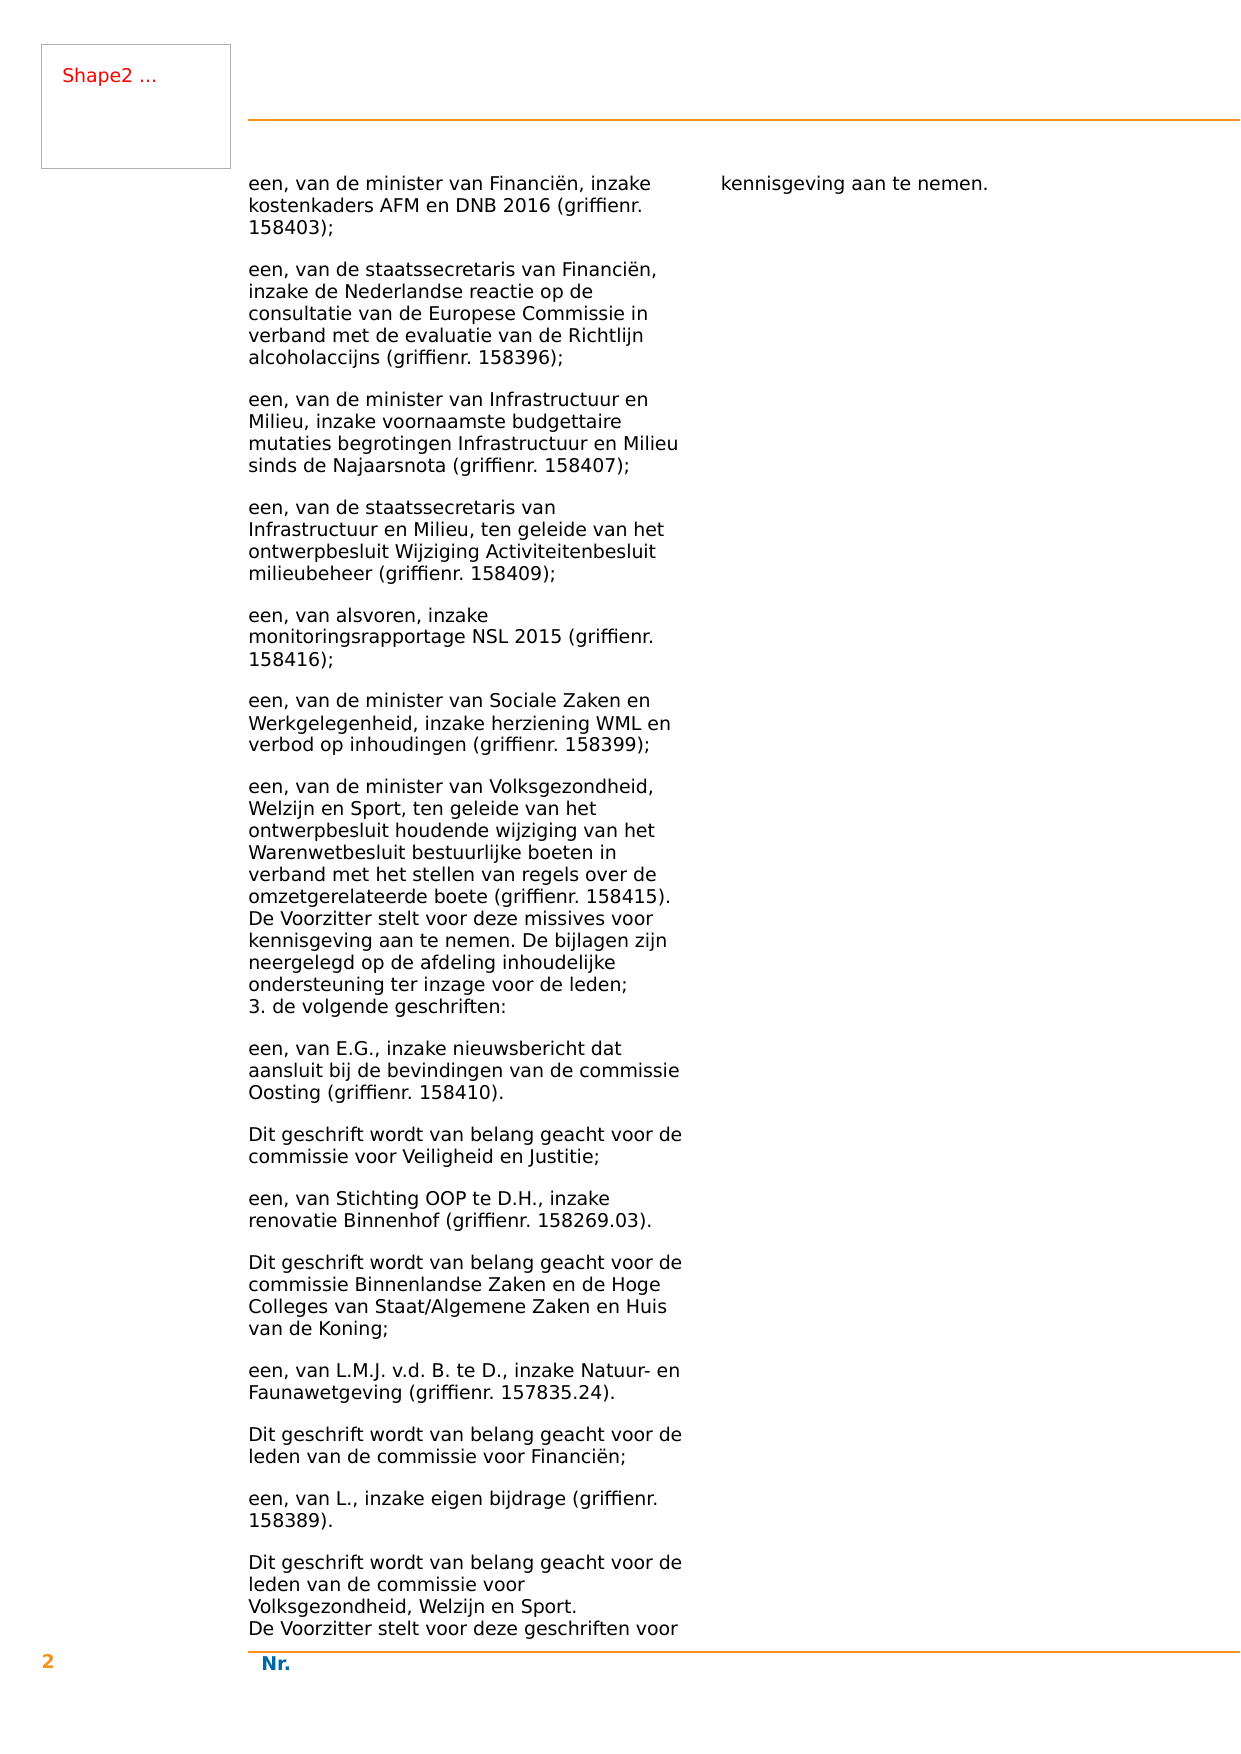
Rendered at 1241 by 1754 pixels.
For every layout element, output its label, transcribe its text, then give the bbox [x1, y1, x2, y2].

text een, van de minister van Infrastructuur en Milieu, inzake voornaamste budgettaire mutaties begrotingen Infrastructuur en Milieu sinds de Najaarsnota (griffienr. 158407); [248, 389, 691, 477]
text een, van de minister van Volksgezondheid, Welzijn en Sport, ten geleide van het ontwerpbesluit houdende wijziging van het Warenwetbesluit bestuurlijke boeten in verband met het stellen van regels over de omzetgerelateerde boete (griffienr. 158415). [248, 776, 691, 908]
text Dit geschrift wordt van belang geacht voor de commissie Binnenlandse Zaken en de Hoge Colleges van Staat/Algemene Zaken en Huis van de Koning; [248, 1252, 691, 1340]
text een, van de staatssecretaris van Infrastructuur en Milieu, ten geleide van het ontwerpbesluit Wijziging Activiteitenbesluit milieubeheer (griffienr. 158409); [248, 497, 691, 584]
text een, van de staatssecretaris van Financiën, inzake de Nederlandse reactie op de consultatie van de Europese Commissie in verband met de evaluatie van de Richtlijn alcoholaccijns (griffienr. 158396); [248, 259, 691, 369]
text een, van L., inzake eigen bijdrage (griffienr. 158389). [248, 1488, 691, 1532]
text een, van Stichting OOP te D.H., inzake renovatie Binnenhof (griffienr. 158269.03). [248, 1188, 691, 1232]
text Dit geschrift wordt van belang geacht voor de commissie voor Veiligheid en Justitie; [248, 1124, 691, 1168]
text Dit geschrift wordt van belang geacht voor de leden van de commissie voor Volksgezondheid, Welzijn en Sport. [248, 1552, 691, 1618]
text De Voorzitter stelt voor deze geschriften voor [248, 1618, 691, 1640]
text een, van alsvoren, inzake monitoringsrapportage NSL 2015 (griffienr. 158416); [248, 604, 691, 670]
text een, van de minister van Financiën, inzake kostenkaders AFM en DNB 2016 (griffienr. 158403); [248, 173, 691, 239]
text De Voorzitter stelt voor deze missives voor kennisgeving aan te nemen. De bijlagen zijn neergelegd op de afdeling inhoudelijke ondersteuning ter inzage voor de leden; [248, 908, 691, 996]
text 3. de volgende geschriften: [248, 996, 691, 1018]
text kennisgeving aan te nemen. [721, 173, 1163, 195]
text een, van E.G., inzake nieuwsbericht dat aansluit bij de bevindingen van de commissie Oosting (griffienr. 158410). [248, 1038, 691, 1104]
text Dit geschrift wordt van belang geacht voor de leden van de commissie voor Financiën; [248, 1424, 691, 1468]
text een, van L.M.J. v.d. B. te D., inzake Natuur- en Faunawetgeving (griffienr. 157835.24). [248, 1360, 691, 1404]
text een, van de minister van Sociale Zaken en Werkgelegenheid, inzake herziening WML en verbod op inhoudingen (griffienr. 158399); [248, 690, 691, 756]
